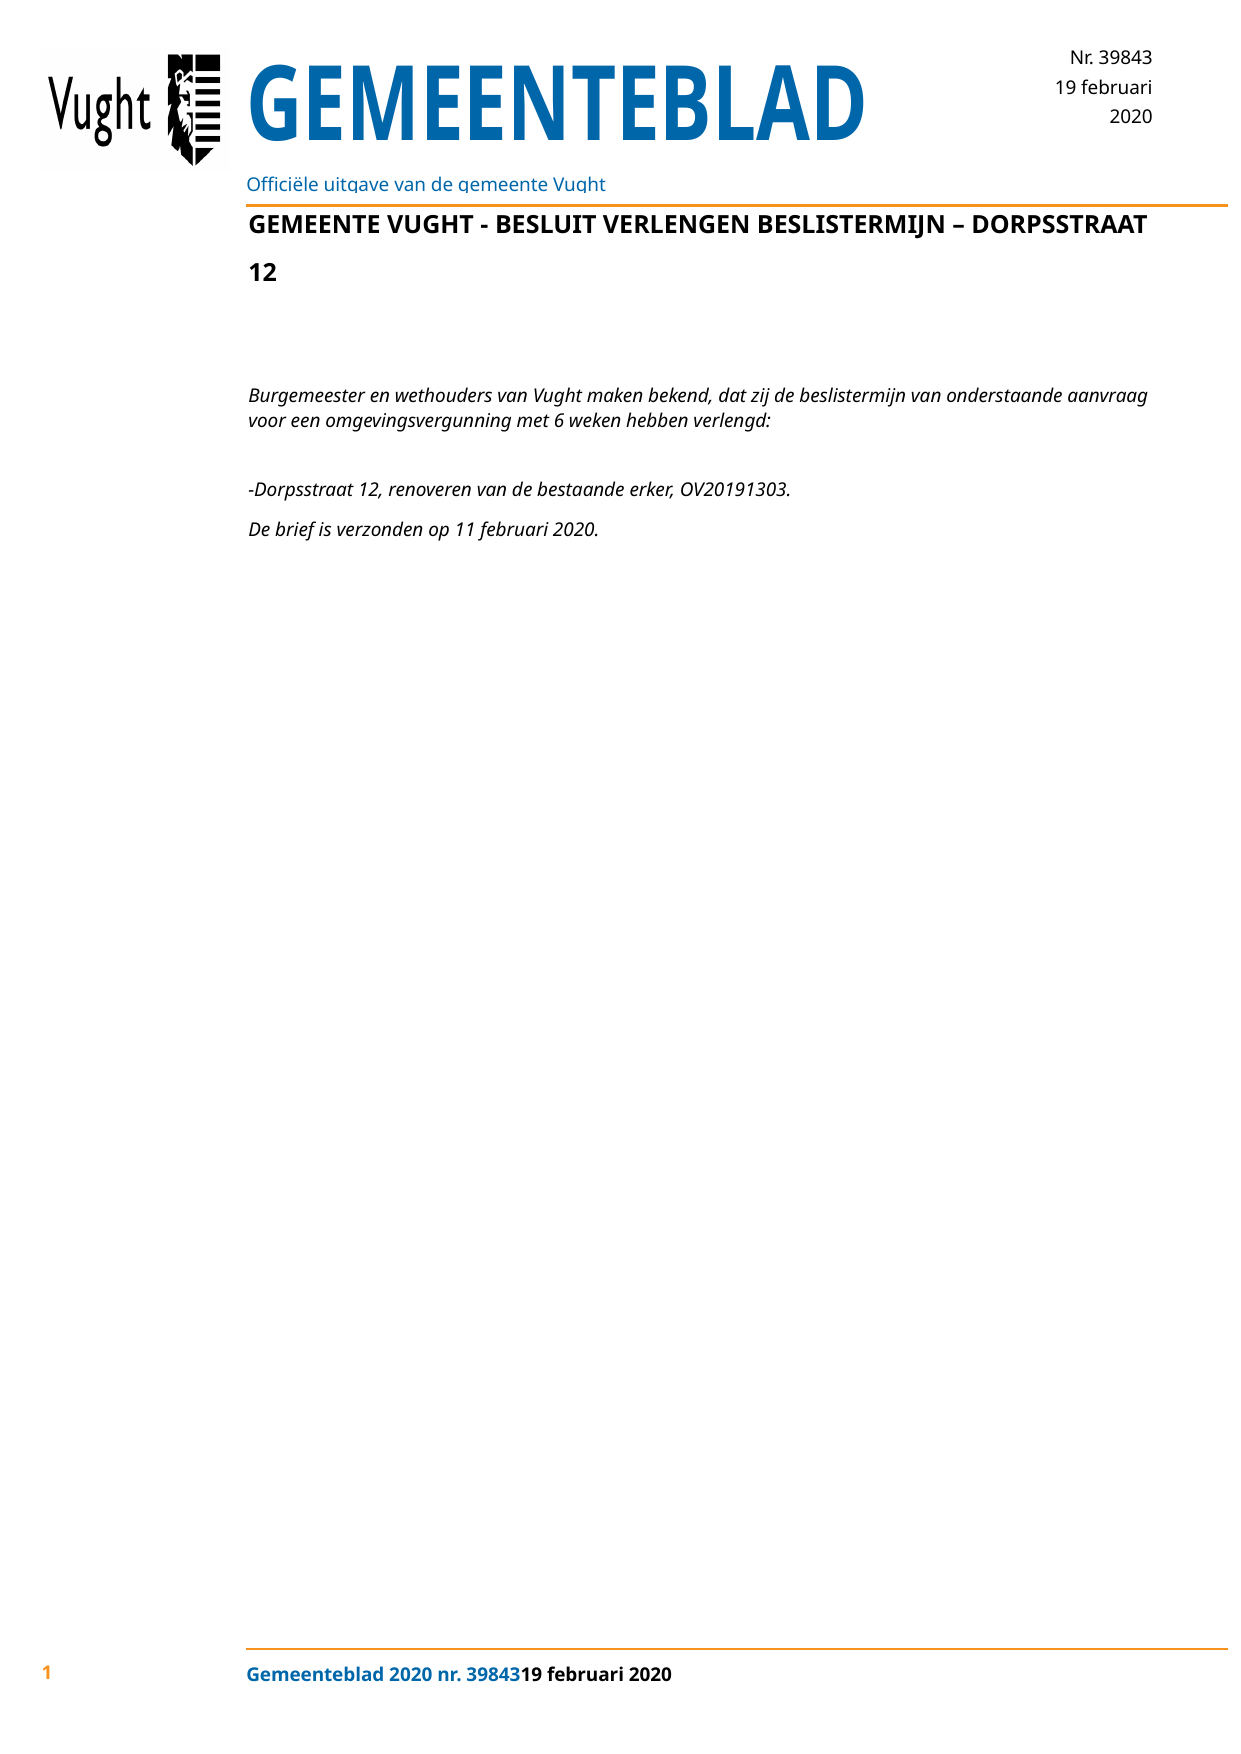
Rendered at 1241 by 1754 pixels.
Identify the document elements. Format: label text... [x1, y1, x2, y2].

picture [41, 47, 231, 172]
text Burgemeester en wethouders van Vught maken bekend, dat zij de beslistermijn van onderstaande aanvraag voor een omgevingsvergunning met 6 weken hebben verlengd: [248, 382, 1152, 433]
text GEMEENTE VUGHT - BESLUIT VERLENGEN BESLISTERMIJN – DORPSSTRAAT 12 [248, 207, 1152, 288]
text De brief is verzonden op 11 februari 2020. [248, 516, 1152, 541]
text -Dorpsstraat 12, renoveren van de bestaande erker, OV20191303. [248, 476, 1152, 502]
